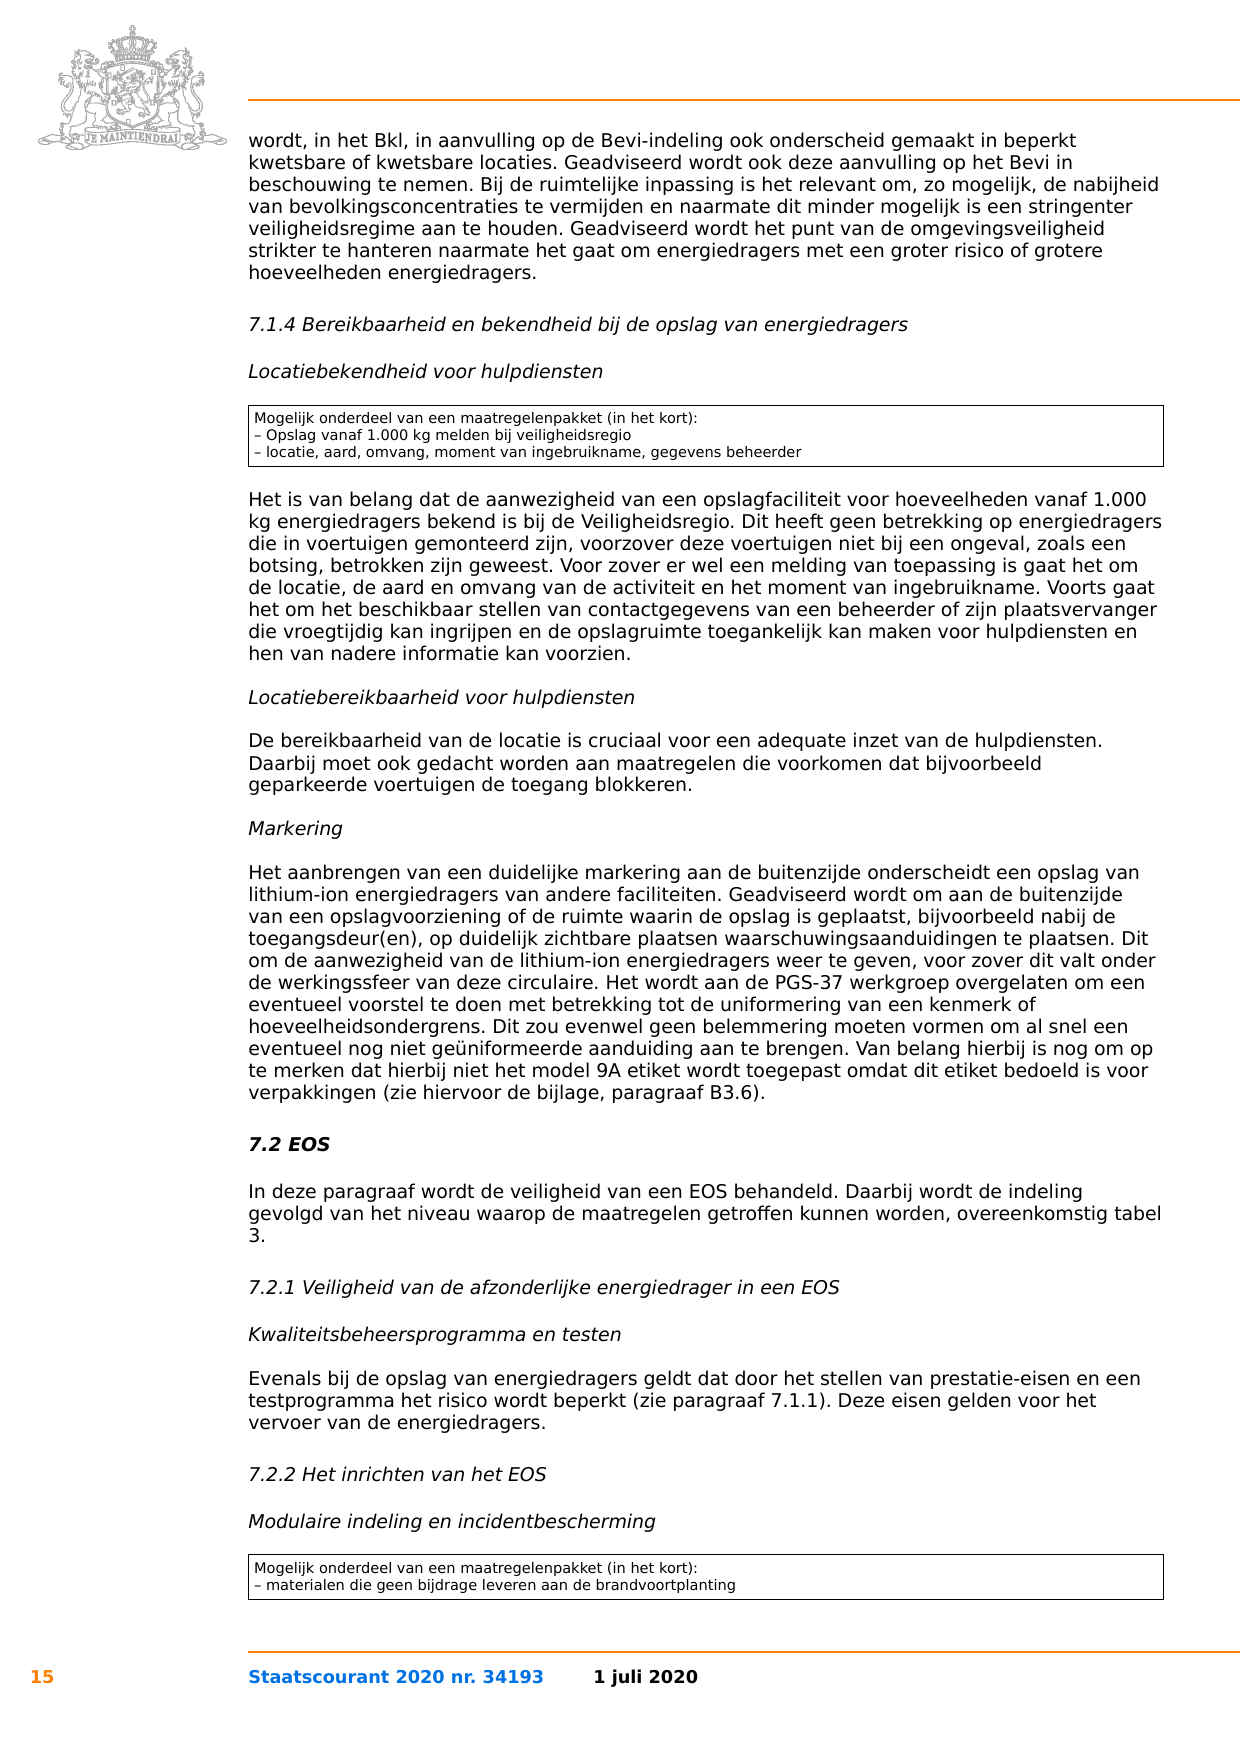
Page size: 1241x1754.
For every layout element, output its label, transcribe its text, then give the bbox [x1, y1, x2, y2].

subtitle Kwaliteitsbeheersprogramma en testen [248, 1324, 1163, 1346]
subtitle Locatiebekendheid voor hulpdiensten [248, 361, 1163, 383]
subtitle 7.1.4 Bereikbaarheid en bekendheid bij de opslag van energiedragers [248, 314, 1163, 336]
subtitle Modulaire indeling en incidentbescherming [248, 1511, 1163, 1532]
subtitle 7.2.2 Het inrichten van het EOS [248, 1463, 1163, 1486]
subtitle 7.2.1 Veiligheid van de afzonderlijke energiedrager in een EOS [248, 1277, 1163, 1299]
subtitle 7.2 EOS [248, 1134, 1163, 1156]
subtitle Locatiebereikbaarheid voor hulpdiensten [248, 687, 1163, 708]
table_header Mogelijk onderdeel van een maatregelenpakket (in het kort): – materialen die geen bijdrage leveren aan de brandvoortplanting [249, 1555, 1163, 1599]
text Het is van belang dat de aanwezigheid van een opslagfaciliteit voor hoeveelheden vanaf 1.000 kg energiedragers bekend is bij de Veiligheidsregio. Dit heeft geen betrekking op energiedragers die in voertuigen gemonteerd zijn, voorzover deze voertuigen niet bij een ongeval, zoals een botsing, betrokken zijn geweest. Voor zover er wel een melding van toepassing is gaat het om de locatie, de aard en omvang van de activiteit en het moment van ingebruikname. Voorts gaat het om het beschikbaar stellen van contactgegevens van een beheerder of zijn plaatsvervanger die vroegtijdig kan ingrijpen en de opslagruimte toegankelijk kan maken voor hulpdiensten en hen van nadere informatie kan voorzien. [248, 489, 1163, 665]
table_header Mogelijk onderdeel van een maatregelenpakket (in het kort): – Opslag vanaf 1.000 kg melden bij veiligheidsregio – locatie, aard, omvang, moment van ingebruikname, gegevens beheerder [249, 406, 1163, 466]
text In deze paragraaf wordt de veiligheid van een EOS behandeld. Daarbij wordt de indeling gevolgd van het niveau waarop de maatregelen getroffen kunnen worden, overeenkomstig tabel 3. [248, 1181, 1163, 1247]
text Het aanbrengen van een duidelijke markering aan de buitenzijde onderscheidt een opslag van lithium-ion energiedragers van andere faciliteiten. Geadviseerd wordt om aan de buitenzijde van een opslagvoorziening of de ruimte waarin de opslag is geplaatst, bijvoorbeeld nabij de toegangsdeur(en), op duidelijk zichtbare plaatsen waarschuwingsaanduidingen te plaatsen. Dit om de aanwezigheid van de lithium-ion energiedragers weer te geven, voor zover dit valt onder de werkingssfeer van deze circulaire. Het wordt aan de PGS-37 werkgroep overgelaten om een eventueel voorstel te doen met betrekking tot de uniformering van een kenmerk of hoeveelheidsondergrens. Dit zou evenwel geen belemmering moeten vormen om al snel een eventueel nog niet geüniformeerde aanduiding aan te brengen. Van belang hierbij is nog om op te merken dat hierbij niet het model 9A etiket wordt toegepast omdat dit etiket bedoeld is voor verpakkingen (zie hiervoor de bijlage, paragraaf B3.6). [248, 862, 1163, 1104]
text wordt, in het Bkl, in aanvulling op de Bevi-indeling ook onderscheid gemaakt in beperkt kwetsbare of kwetsbare locaties. Geadviseerd wordt ook deze aanvulling op het Bevi in beschouwing te nemen. Bij de ruimtelijke inpassing is het relevant om, zo mogelijk, de nabijheid van bevolkingsconcentraties te vermijden en naarmate dit minder mogelijk is een stringenter veiligheidsregime aan te houden. Geadviseerd wordt het punt van de omgevingsveiligheid strikter te hanteren naarmate het gaat om energiedragers met een groter risico of grotere hoeveelheden energiedragers. [248, 130, 1163, 284]
subtitle Markering [248, 818, 1163, 840]
text Evenals bij de opslag van energiedragers geldt dat door het stellen van prestatie-eisen en een testprogramma het risico wordt beperkt (zie paragraaf 7.1.1). Deze eisen gelden voor het vervoer van de energiedragers. [248, 1368, 1163, 1433]
text De bereikbaarheid van de locatie is cruciaal voor een adequate inzet van de hulpdiensten. Daarbij moet ook gedacht worden aan maatregelen die voorkomen dat bijvoorbeeld geparkeerde voertuigen de toegang blokkeren. [248, 730, 1163, 796]
picture [38, 25, 227, 150]
